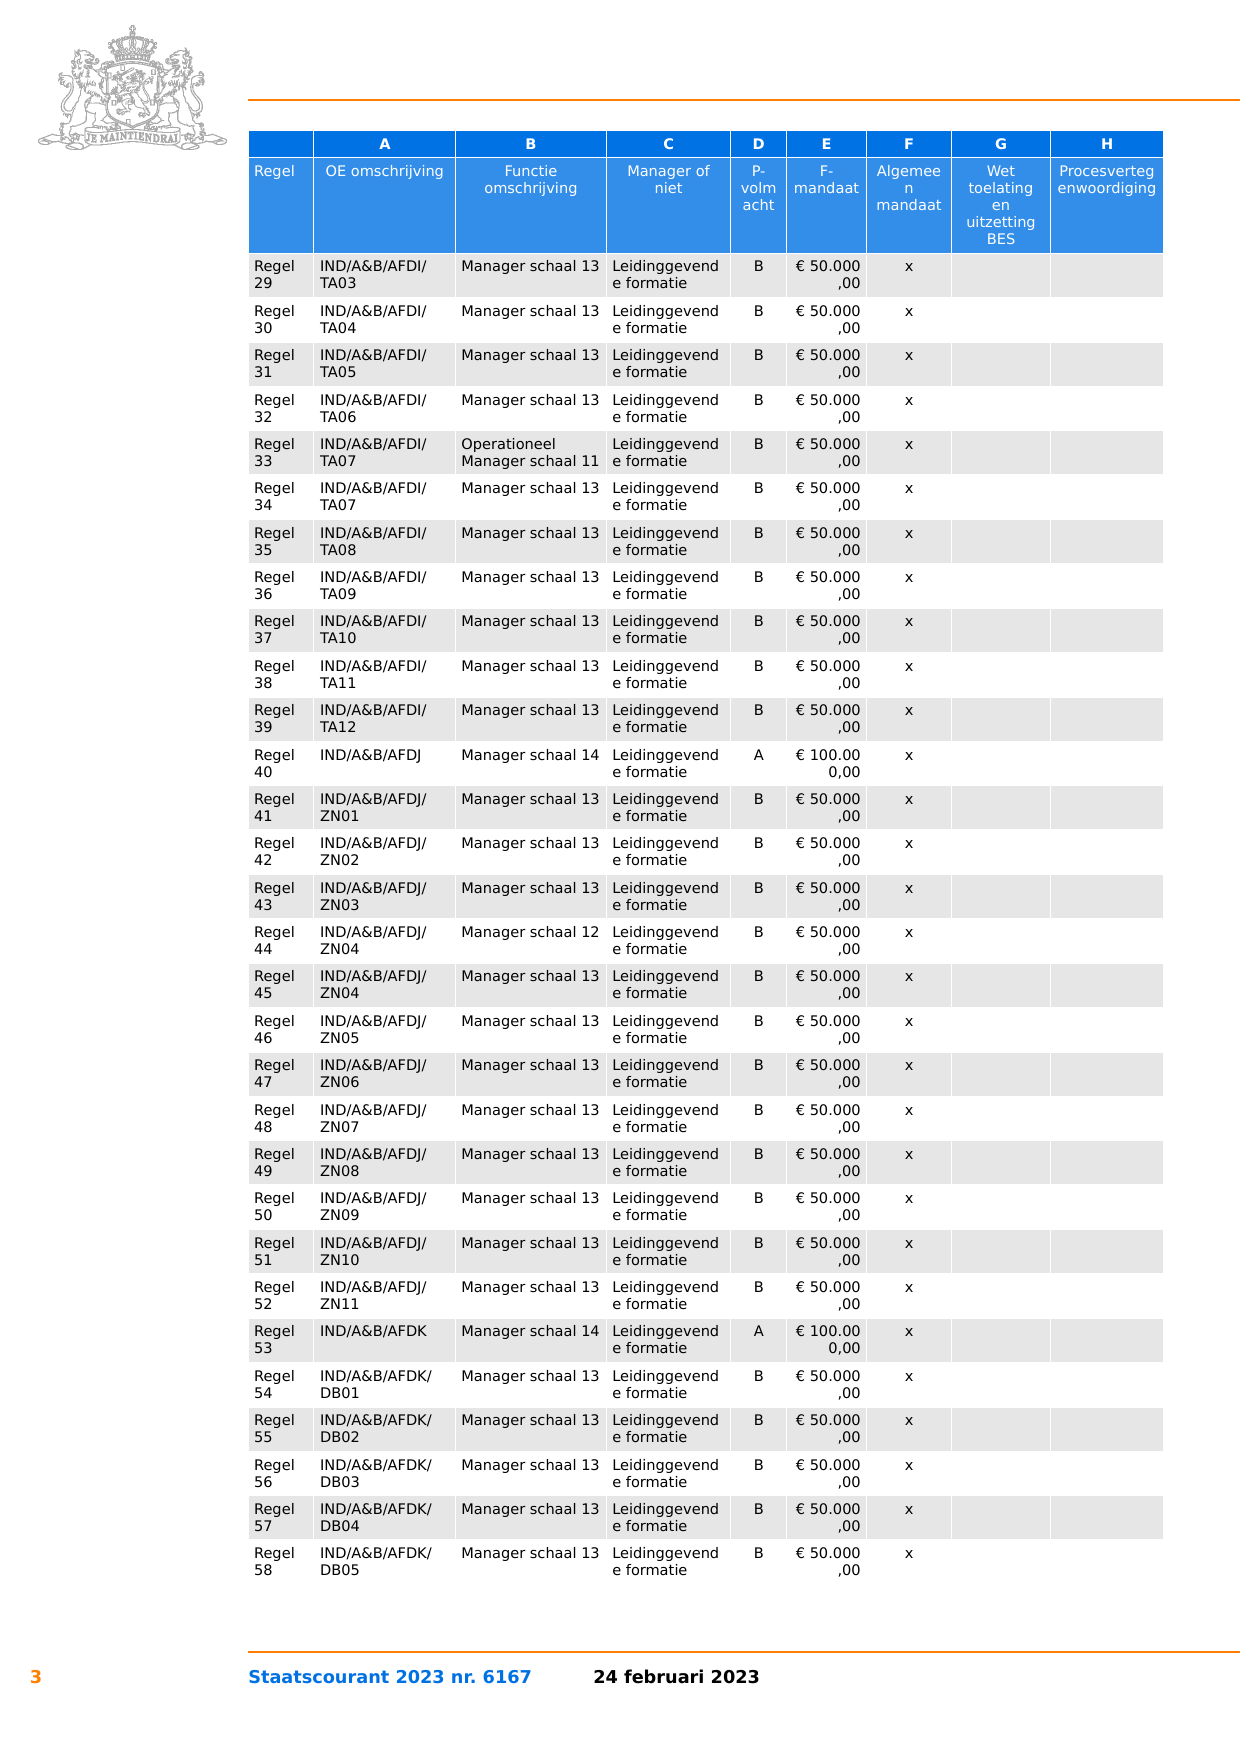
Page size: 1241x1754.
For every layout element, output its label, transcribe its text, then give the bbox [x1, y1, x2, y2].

table_cell Regel 35 [249, 520, 313, 563]
table_cell B [731, 875, 786, 918]
table_cell Manager schaal 14 [456, 742, 606, 785]
table_cell Leidinggevende formatie [607, 1408, 730, 1451]
table_cell € 50.000,00 [787, 387, 866, 430]
table_cell B [731, 653, 786, 696]
table_cell Leidinggevende formatie [607, 653, 730, 696]
table_cell [952, 653, 1050, 696]
table_cell Algemeen mandaat [867, 158, 951, 253]
table_cell Operationeel Manager schaal 11 [456, 431, 606, 474]
table_cell IND/A&B/AFDJ/ZN04 [314, 964, 455, 1007]
table_cell x [867, 1141, 951, 1184]
table_cell [952, 831, 1050, 874]
table_cell Regel 58 [249, 1541, 313, 1584]
table_cell € 50.000,00 [787, 1186, 866, 1229]
table_cell IND/A&B/AFDJ/ZN01 [314, 786, 455, 829]
table_cell B [731, 1496, 786, 1539]
table_cell Wet toelating en uitzetting BES [952, 158, 1050, 253]
table_cell Regel 42 [249, 831, 313, 874]
table_cell Leidinggevende formatie [607, 786, 730, 829]
table_cell [1051, 1141, 1163, 1184]
table_cell [1051, 1541, 1163, 1584]
table_cell Procesvertegenwoordiging [1051, 158, 1163, 253]
table_cell € 50.000,00 [787, 609, 866, 652]
table_cell Manager schaal 13 [456, 1097, 606, 1140]
table_cell Leidinggevende formatie [607, 875, 730, 918]
table_cell € 50.000,00 [787, 919, 866, 963]
table_cell IND/A&B/AFDJ/ZN02 [314, 831, 455, 874]
table_cell € 50.000,00 [787, 431, 866, 474]
table_cell [952, 1230, 1050, 1273]
table_cell Leidinggevende formatie [607, 1541, 730, 1584]
table_cell [1051, 476, 1163, 519]
table_cell [1051, 431, 1163, 474]
table_cell [952, 343, 1050, 386]
table_cell x [867, 1363, 951, 1406]
table_cell Manager schaal 13 [456, 1230, 606, 1273]
table_cell IND/A&B/AFDK/DB02 [314, 1408, 455, 1451]
table_header A [314, 131, 455, 157]
table_cell € 50.000,00 [787, 653, 866, 696]
table_cell B [731, 431, 786, 474]
table_cell Leidinggevende formatie [607, 964, 730, 1007]
table_cell Manager schaal 13 [456, 254, 606, 297]
table_header B [456, 131, 606, 157]
table_cell € 50.000,00 [787, 1274, 866, 1318]
table_cell [1051, 1053, 1163, 1096]
table_cell IND/A&B/AFDK/DB03 [314, 1452, 455, 1495]
table_cell Regel 53 [249, 1319, 313, 1362]
table_cell IND/A&B/AFDJ/ZN09 [314, 1186, 455, 1229]
table_cell [952, 742, 1050, 785]
table_cell IND/A&B/AFDJ/ZN04 [314, 919, 455, 963]
table_cell Manager schaal 13 [456, 1141, 606, 1184]
table_cell € 50.000,00 [787, 254, 866, 297]
table_cell Regel 50 [249, 1186, 313, 1229]
table_cell x [867, 298, 951, 341]
table_cell Regel 46 [249, 1008, 313, 1051]
table_cell x [867, 1053, 951, 1096]
table_cell [952, 1097, 1050, 1140]
table_cell Leidinggevende formatie [607, 1274, 730, 1318]
table_cell € 100.000,00 [787, 742, 866, 785]
table_header G [952, 131, 1050, 157]
table_cell [952, 698, 1050, 741]
table_cell B [731, 1053, 786, 1096]
table_cell [1051, 1097, 1163, 1140]
table_cell Leidinggevende formatie [607, 476, 730, 519]
table_cell IND/A&B/AFDJ/ZN08 [314, 1141, 455, 1184]
table_cell Manager schaal 13 [456, 1053, 606, 1096]
table_cell Leidinggevende formatie [607, 831, 730, 874]
table_cell x [867, 476, 951, 519]
table_cell Leidinggevende formatie [607, 387, 730, 430]
table_cell € 50.000,00 [787, 1452, 866, 1495]
table_cell € 50.000,00 [787, 831, 866, 874]
table_cell B [731, 520, 786, 563]
table_cell [952, 786, 1050, 829]
table_cell x [867, 742, 951, 785]
table_cell x [867, 1186, 951, 1229]
table_cell [1051, 1363, 1163, 1406]
table_cell B [731, 387, 786, 430]
table_cell Regel 37 [249, 609, 313, 652]
table_cell Regel 41 [249, 786, 313, 829]
table_cell IND/A&B/AFDJ/ZN07 [314, 1097, 455, 1140]
table_cell IND/A&B/AFDK/DB01 [314, 1363, 455, 1406]
table_cell Manager schaal 13 [456, 1008, 606, 1051]
table_cell [952, 1141, 1050, 1184]
table_cell Regel 39 [249, 698, 313, 741]
table_cell € 50.000,00 [787, 1541, 866, 1584]
table_cell x [867, 564, 951, 608]
table_cell x [867, 520, 951, 563]
table_cell € 50.000,00 [787, 875, 866, 918]
table_cell [1051, 698, 1163, 741]
table_cell B [731, 476, 786, 519]
table_cell [952, 431, 1050, 474]
table_cell Regel 48 [249, 1097, 313, 1140]
table_cell Leidinggevende formatie [607, 1230, 730, 1273]
table_cell Manager schaal 13 [456, 1363, 606, 1406]
table_cell Manager schaal 13 [456, 964, 606, 1007]
table_cell € 50.000,00 [787, 1496, 866, 1539]
table_cell Manager schaal 13 [456, 343, 606, 386]
table_cell € 50.000,00 [787, 786, 866, 829]
table_cell IND/A&B/AFDK/DB04 [314, 1496, 455, 1539]
table_cell A [731, 1319, 786, 1362]
table_cell [1051, 786, 1163, 829]
table_cell B [731, 298, 786, 341]
table_cell [1051, 1319, 1163, 1362]
table_cell [1051, 875, 1163, 918]
table_cell Manager schaal 13 [456, 1496, 606, 1539]
table_cell Manager schaal 13 [456, 609, 606, 652]
table_cell Regel 31 [249, 343, 313, 386]
table_cell x [867, 254, 951, 297]
table_cell B [731, 1452, 786, 1495]
table_cell B [731, 1230, 786, 1273]
table_cell B [731, 831, 786, 874]
table_cell Regel 29 [249, 254, 313, 297]
table_cell [1051, 1274, 1163, 1318]
table_cell Leidinggevende formatie [607, 1496, 730, 1539]
table_cell € 100.000,00 [787, 1319, 866, 1362]
table_cell B [731, 1186, 786, 1229]
table_cell [952, 1408, 1050, 1451]
table_cell P-volmacht [731, 158, 786, 253]
table_cell B [731, 1541, 786, 1584]
table_cell [1051, 564, 1163, 608]
table_cell Leidinggevende formatie [607, 254, 730, 297]
table_cell IND/A&B/AFDI/TA04 [314, 298, 455, 341]
table_cell Regel 44 [249, 919, 313, 963]
table_cell Manager schaal 13 [456, 476, 606, 519]
table_cell IND/A&B/AFDJ/ZN06 [314, 1053, 455, 1096]
table_cell x [867, 831, 951, 874]
table_cell x [867, 653, 951, 696]
table_cell Regel 43 [249, 875, 313, 918]
table_cell Leidinggevende formatie [607, 431, 730, 474]
table_cell Leidinggevende formatie [607, 1186, 730, 1229]
table_cell Leidinggevende formatie [607, 1097, 730, 1140]
table_cell € 50.000,00 [787, 298, 866, 341]
table_cell x [867, 1452, 951, 1495]
table_cell B [731, 564, 786, 608]
table_cell [952, 520, 1050, 563]
table_cell Manager schaal 13 [456, 786, 606, 829]
table_cell IND/A&B/AFDJ/ZN11 [314, 1274, 455, 1318]
table_header E [787, 131, 866, 157]
table_cell Manager schaal 13 [456, 1408, 606, 1451]
table_cell B [731, 786, 786, 829]
table_cell Regel 47 [249, 1053, 313, 1096]
table_cell IND/A&B/AFDI/TA05 [314, 343, 455, 386]
table_cell [1051, 1008, 1163, 1051]
table_cell [952, 1541, 1050, 1584]
table_cell Regel 36 [249, 564, 313, 608]
table_cell IND/A&B/AFDJ/ZN10 [314, 1230, 455, 1273]
table_cell Leidinggevende formatie [607, 1008, 730, 1051]
table_cell [1051, 919, 1163, 963]
table_cell Leidinggevende formatie [607, 1053, 730, 1096]
table_cell Leidinggevende formatie [607, 1363, 730, 1406]
table_cell [952, 919, 1050, 963]
table_cell [952, 254, 1050, 297]
table_cell IND/A&B/AFDK/DB05 [314, 1541, 455, 1584]
table_cell A [731, 742, 786, 785]
table_header H [1051, 131, 1163, 157]
table_cell B [731, 1363, 786, 1406]
table_cell B [731, 609, 786, 652]
table_cell [952, 609, 1050, 652]
table_cell Regel 54 [249, 1363, 313, 1406]
table_cell [1051, 1496, 1163, 1539]
table_cell Manager schaal 13 [456, 298, 606, 341]
table_cell B [731, 698, 786, 741]
table_cell [952, 1008, 1050, 1051]
table_cell Regel 30 [249, 298, 313, 341]
table_cell Manager schaal 13 [456, 875, 606, 918]
table_cell [1051, 831, 1163, 874]
table_cell Leidinggevende formatie [607, 609, 730, 652]
table_cell Regel 55 [249, 1408, 313, 1451]
table_cell x [867, 609, 951, 652]
table_cell Regel [249, 158, 313, 253]
table_cell Leidinggevende formatie [607, 698, 730, 741]
table_cell IND/A&B/AFDI/TA10 [314, 609, 455, 652]
table_header D [731, 131, 786, 157]
table_cell [952, 1363, 1050, 1406]
table_cell € 50.000,00 [787, 520, 866, 563]
table_cell Leidinggevende formatie [607, 1319, 730, 1362]
table_cell € 50.000,00 [787, 964, 866, 1007]
table_cell x [867, 1274, 951, 1318]
table_cell B [731, 343, 786, 386]
table_cell IND/A&B/AFDI/TA06 [314, 387, 455, 430]
table_cell Manager schaal 13 [456, 698, 606, 741]
table_cell B [731, 1408, 786, 1451]
table_cell IND/A&B/AFDI/TA12 [314, 698, 455, 741]
table_cell [1051, 520, 1163, 563]
table_cell IND/A&B/AFDI/TA03 [314, 254, 455, 297]
table_cell B [731, 964, 786, 1007]
table_cell Manager schaal 13 [456, 1186, 606, 1229]
table_cell x [867, 431, 951, 474]
table_cell € 50.000,00 [787, 1230, 866, 1273]
table_cell [1051, 742, 1163, 785]
table_cell IND/A&B/AFDK [314, 1319, 455, 1362]
table_cell IND/A&B/AFDI/TA07 [314, 431, 455, 474]
table_cell x [867, 964, 951, 1007]
table_cell B [731, 1274, 786, 1318]
table_header [249, 131, 313, 157]
table_cell [952, 964, 1050, 1007]
table_cell Regel 52 [249, 1274, 313, 1318]
table_cell [952, 1186, 1050, 1229]
table_cell IND/A&B/AFDI/TA08 [314, 520, 455, 563]
picture [38, 25, 227, 150]
table_cell € 50.000,00 [787, 1008, 866, 1051]
table_cell B [731, 919, 786, 963]
table_cell [952, 875, 1050, 918]
table_cell [952, 1053, 1050, 1096]
table_cell F-mandaat [787, 158, 866, 253]
table_header C [607, 131, 730, 157]
table_cell € 50.000,00 [787, 1363, 866, 1406]
table_cell x [867, 786, 951, 829]
table_cell x [867, 1097, 951, 1140]
table_cell Manager schaal 13 [456, 1452, 606, 1495]
table_cell x [867, 875, 951, 918]
table_cell Manager schaal 13 [456, 387, 606, 430]
table_cell € 50.000,00 [787, 1408, 866, 1451]
table_cell Regel 57 [249, 1496, 313, 1539]
table_cell IND/A&B/AFDI/TA09 [314, 564, 455, 608]
table_cell x [867, 1541, 951, 1584]
table_cell B [731, 1141, 786, 1184]
table_cell Leidinggevende formatie [607, 343, 730, 386]
table_cell IND/A&B/AFDJ/ZN05 [314, 1008, 455, 1051]
table_cell OE omschrijving [314, 158, 455, 253]
table_cell Regel 38 [249, 653, 313, 696]
table_cell [952, 1452, 1050, 1495]
table_cell x [867, 1230, 951, 1273]
table_cell Manager schaal 13 [456, 653, 606, 696]
table_cell Regel 49 [249, 1141, 313, 1184]
table_cell x [867, 1319, 951, 1362]
table_cell Manager schaal 13 [456, 564, 606, 608]
table_cell Manager schaal 14 [456, 1319, 606, 1362]
table_cell Leidinggevende formatie [607, 742, 730, 785]
table_cell Leidinggevende formatie [607, 298, 730, 341]
table_header F [867, 131, 951, 157]
table_cell B [731, 254, 786, 297]
table_cell € 50.000,00 [787, 476, 866, 519]
table_cell [1051, 964, 1163, 1007]
table_cell [1051, 1186, 1163, 1229]
table_cell [1051, 609, 1163, 652]
table_cell [952, 1496, 1050, 1539]
table_cell IND/A&B/AFDJ [314, 742, 455, 785]
table_cell Manager schaal 13 [456, 1274, 606, 1318]
table_cell € 50.000,00 [787, 564, 866, 608]
table_cell [1051, 298, 1163, 341]
table_cell Leidinggevende formatie [607, 1452, 730, 1495]
table_cell B [731, 1008, 786, 1051]
table_cell [1051, 653, 1163, 696]
table_cell € 50.000,00 [787, 343, 866, 386]
table_cell x [867, 1408, 951, 1451]
table_cell [1051, 1230, 1163, 1273]
table_cell [1051, 254, 1163, 297]
table_cell IND/A&B/AFDI/TA11 [314, 653, 455, 696]
table_cell Manager schaal 13 [456, 520, 606, 563]
table_cell € 50.000,00 [787, 698, 866, 741]
table_cell x [867, 919, 951, 963]
table_cell Regel 40 [249, 742, 313, 785]
table_cell x [867, 1008, 951, 1051]
table_cell Regel 33 [249, 431, 313, 474]
table_cell Regel 32 [249, 387, 313, 430]
table_cell Regel 45 [249, 964, 313, 1007]
table_cell [952, 1319, 1050, 1362]
table_cell [952, 298, 1050, 341]
table_cell Manager schaal 12 [456, 919, 606, 963]
table_cell Regel 51 [249, 1230, 313, 1273]
table_cell IND/A&B/AFDJ/ZN03 [314, 875, 455, 918]
table_cell Manager schaal 13 [456, 831, 606, 874]
table_cell Leidinggevende formatie [607, 919, 730, 963]
table_cell Leidinggevende formatie [607, 520, 730, 563]
table_cell [952, 387, 1050, 430]
table_cell [952, 564, 1050, 608]
table_cell Regel 34 [249, 476, 313, 519]
table_cell [1051, 387, 1163, 430]
table_cell Functie omschrijving [456, 158, 606, 253]
table_cell € 50.000,00 [787, 1141, 866, 1184]
table_cell [1051, 1452, 1163, 1495]
table_cell x [867, 387, 951, 430]
table_cell [952, 1274, 1050, 1318]
table_cell Regel 56 [249, 1452, 313, 1495]
table_cell Manager schaal 13 [456, 1541, 606, 1584]
table_cell € 50.000,00 [787, 1097, 866, 1140]
table_cell Manager of niet [607, 158, 730, 253]
table_cell x [867, 343, 951, 386]
table_cell [1051, 343, 1163, 386]
table_cell [952, 476, 1050, 519]
table_cell Leidinggevende formatie [607, 564, 730, 608]
table_cell [1051, 1408, 1163, 1451]
table_cell Leidinggevende formatie [607, 1141, 730, 1184]
table_cell B [731, 1097, 786, 1140]
table_cell x [867, 698, 951, 741]
table_cell € 50.000,00 [787, 1053, 866, 1096]
table_cell IND/A&B/AFDI/TA07 [314, 476, 455, 519]
table_cell x [867, 1496, 951, 1539]
